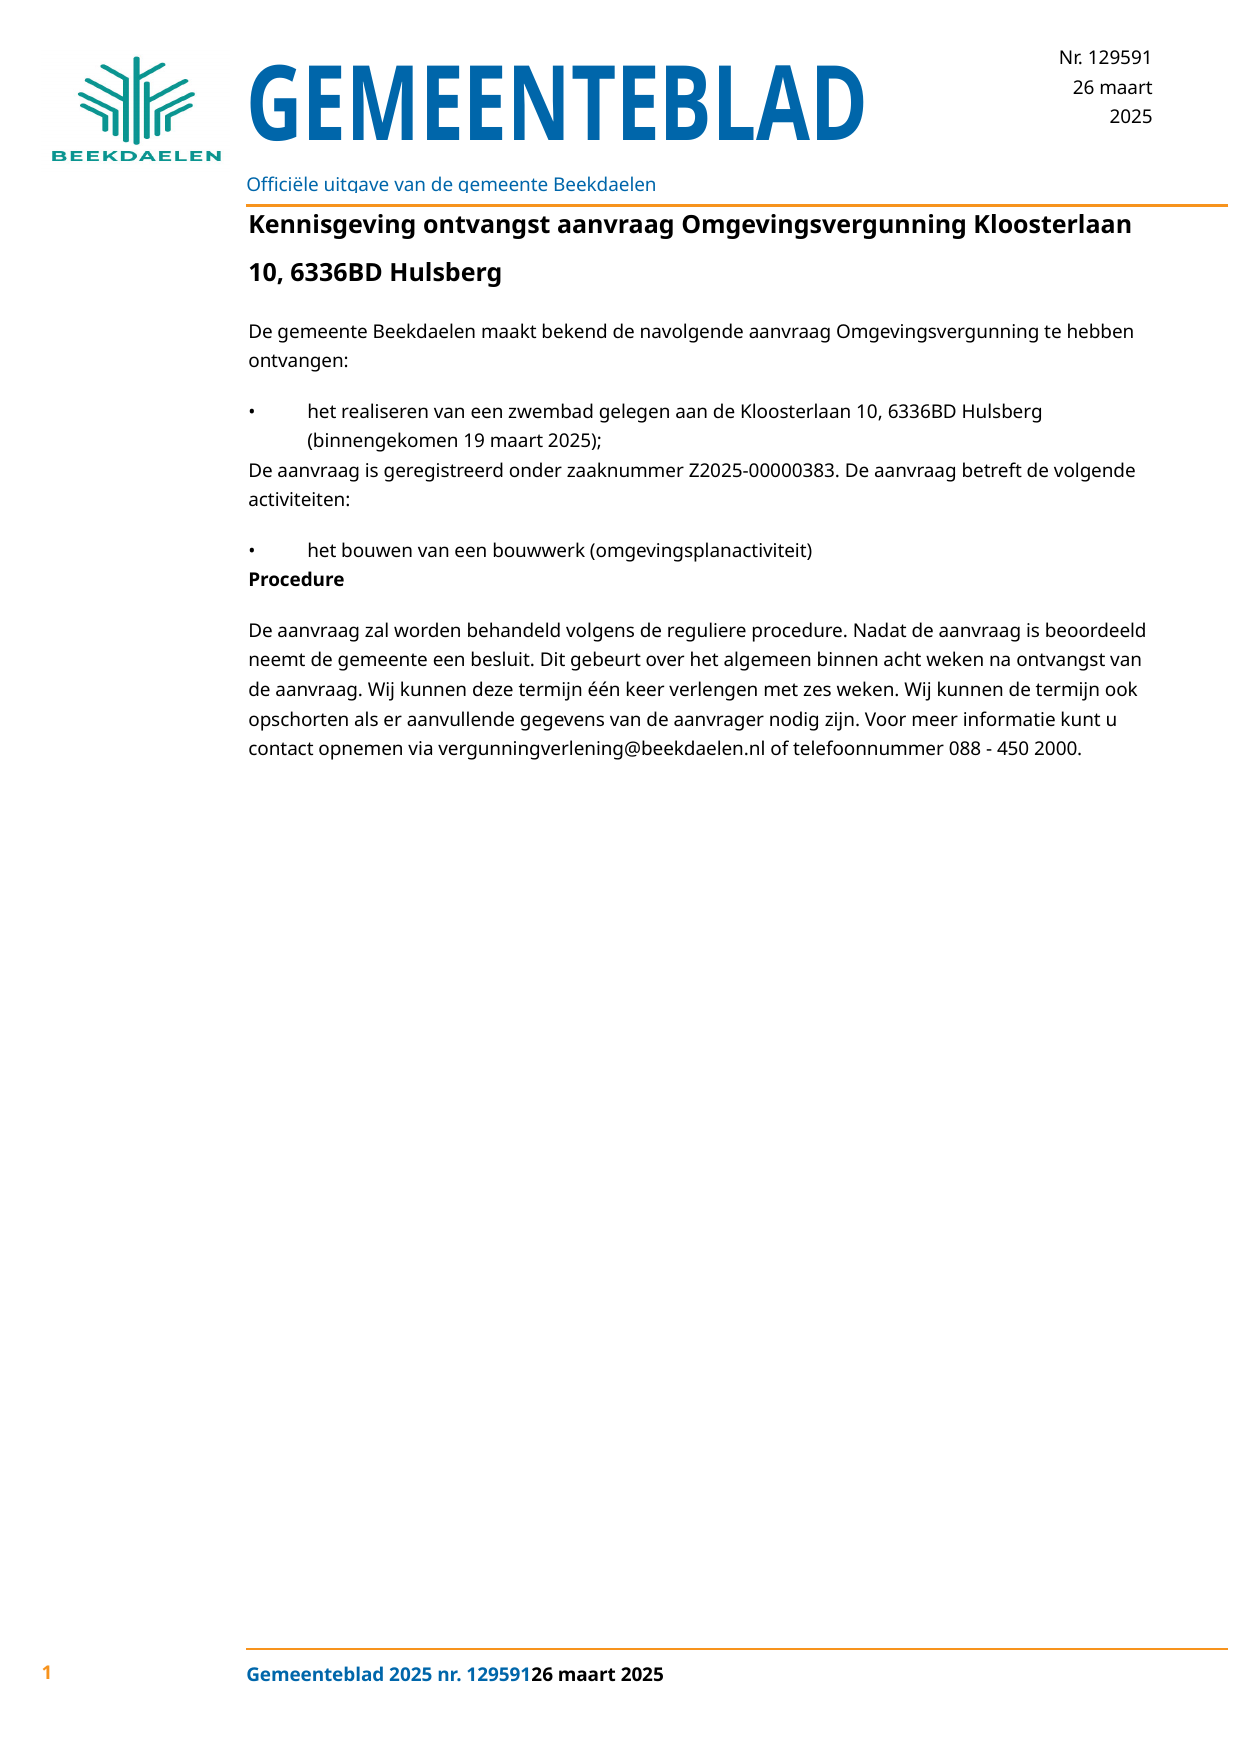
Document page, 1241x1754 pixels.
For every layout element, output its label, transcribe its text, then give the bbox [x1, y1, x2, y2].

text De gemeente Beekdaelen maakt bekend de navolgende aanvraag Omgevingsvergunning te hebben ontvangen: [248, 318, 1152, 373]
text Kennisgeving ontvangst aanvraag Omgevingsvergunning Kloosterlaan 10, 6336BD Hulsberg [248, 207, 1152, 288]
picture [41, 47, 231, 172]
list het bouwen van een bouwwerk (omgevingsplanactiviteit) [248, 537, 1152, 563]
text De aanvraag zal worden behandeld volgens de reguliere procedure. Nadat de aanvraag is beoordeeld neemt de gemeente een besluit. Dit gebeurt over het algemeen binnen acht weken na ontvangst van de aanvraag. Wij kunnen deze termijn één keer verlengen met zes weken. Wij kunnen de termijn ook opschorten als er aanvullende gegevens van de aanvrager nodig zijn. Voor meer informatie kunt u contact opnemen via vergunningverlening@beekdaelen.nl of telefoonnummer 088 - 450 2000. [248, 617, 1152, 761]
list het realiseren van een zwembad gelegen aan de Kloosterlaan 10, 6336BD Hulsberg (binnengekomen 19 maart 2025); [248, 398, 1152, 453]
text Procedure [248, 567, 1152, 592]
text De aanvraag is geregistreerd onder zaaknummer Z2025-00000383. De aanvraag betreft de volgende activiteiten: [248, 457, 1152, 512]
